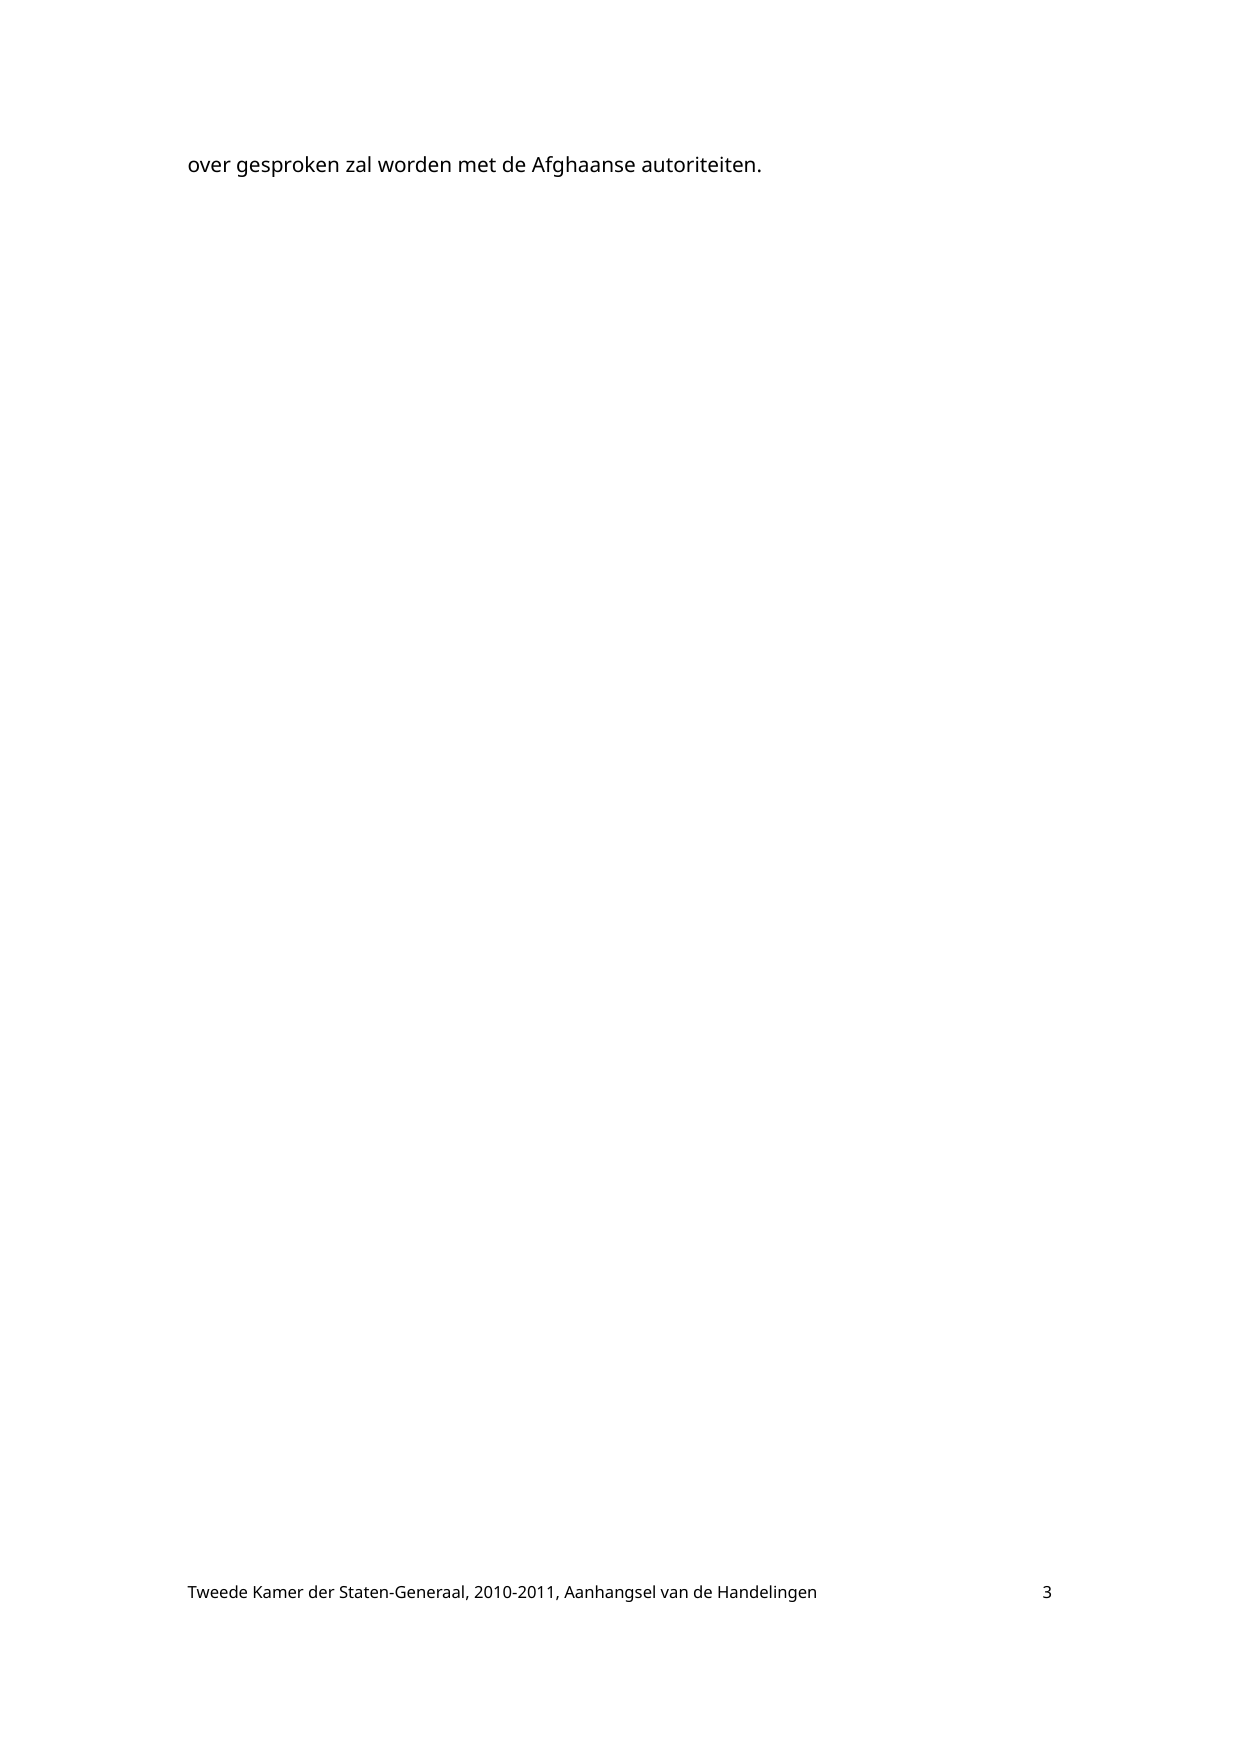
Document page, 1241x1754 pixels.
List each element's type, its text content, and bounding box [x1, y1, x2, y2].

text over gesproken zal worden met de Afghaanse autoriteiten. [187, 150, 1053, 178]
